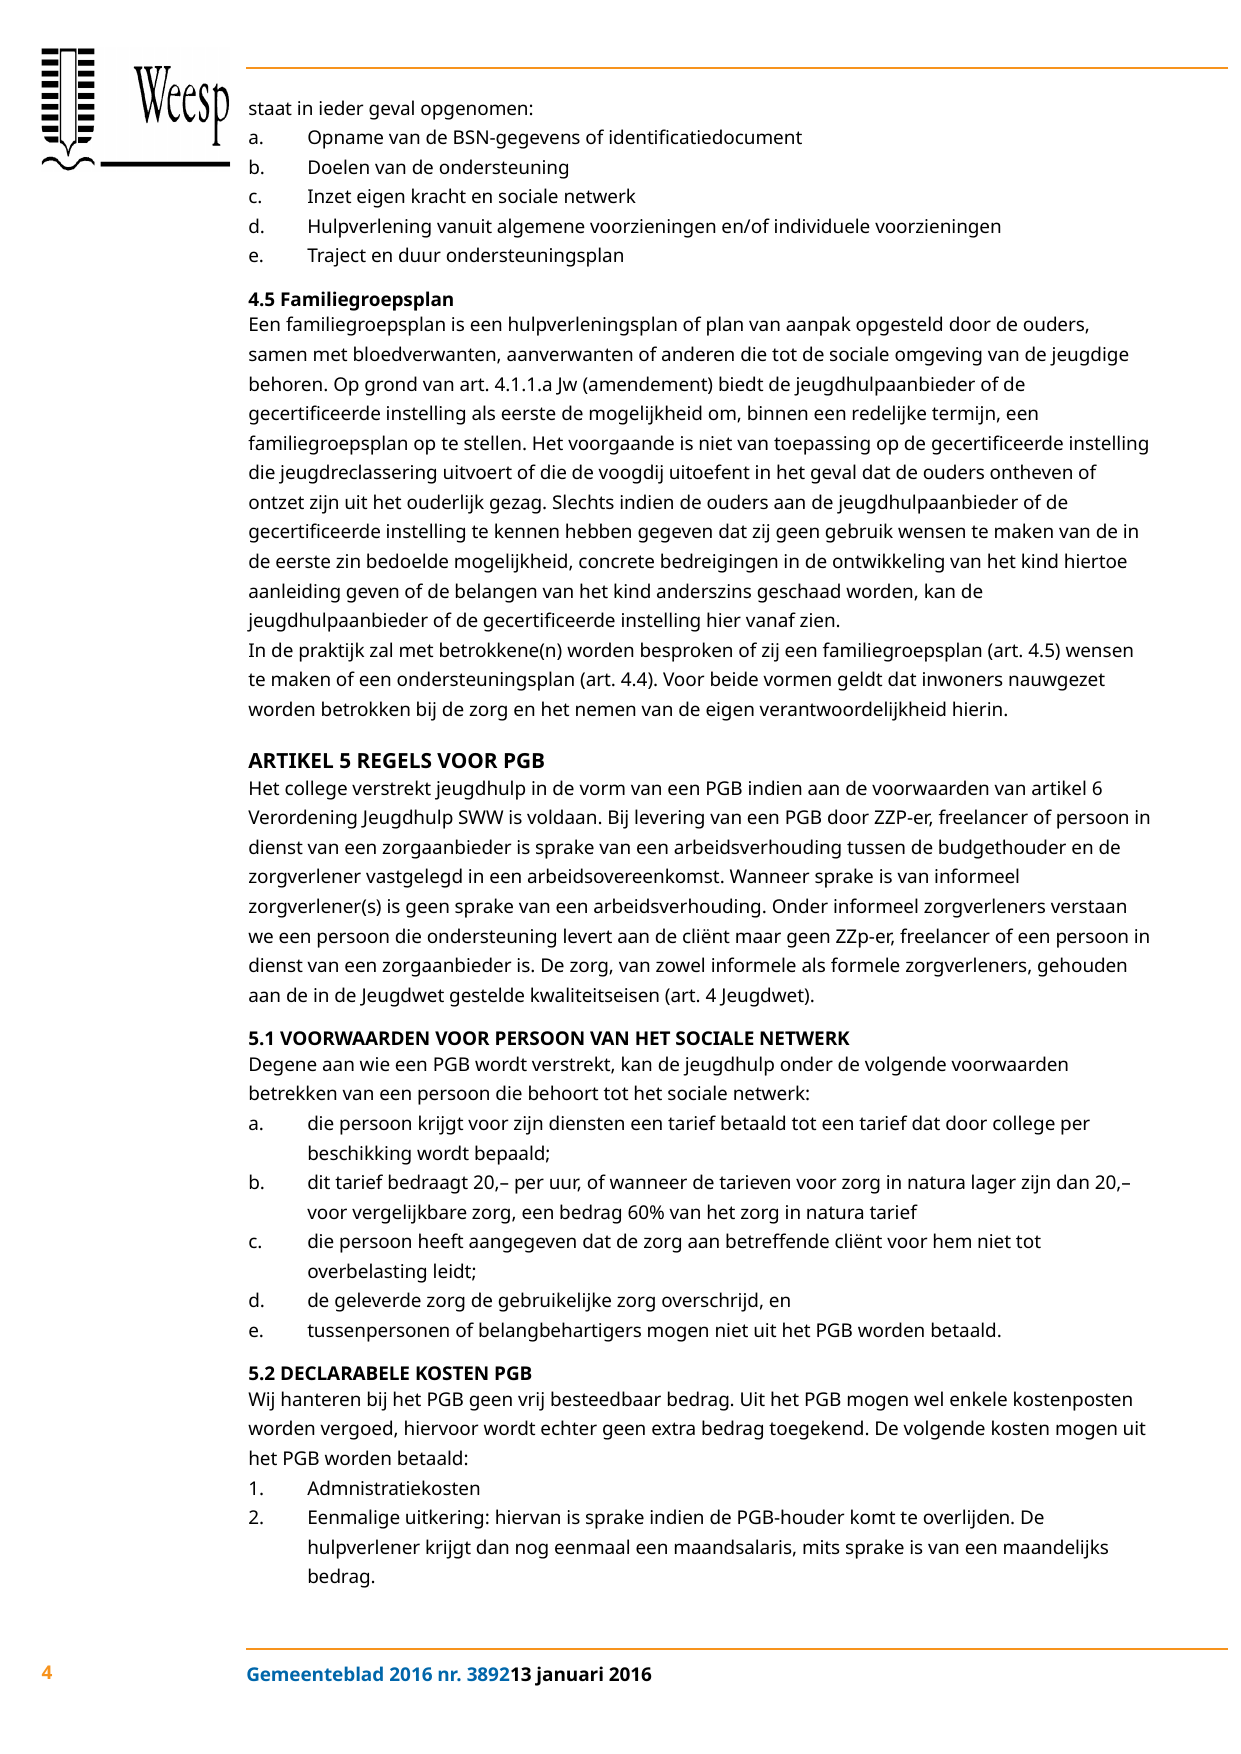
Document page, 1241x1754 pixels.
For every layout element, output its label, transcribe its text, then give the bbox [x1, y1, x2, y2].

list Doelen van de ondersteuning [248, 154, 1152, 180]
text staat in ieder geval opgenomen: [248, 95, 1152, 121]
text In de praktijk zal met betrokkene(n) worden besproken of zij een familiegroepsplan (art. 4.5) wensen te maken of een ondersteuningsplan (art. 4.4). Voor beide vormen geldt dat inwoners nauwgezet worden betrokken bij de zorg en het nemen van de eigen verantwoordelijkheid hierin. [248, 637, 1152, 722]
picture [41, 47, 231, 172]
list die persoon heeft aangegeven dat de zorg aan betreffende cliënt voor hem niet tot overbelasting leidt; [248, 1228, 1152, 1284]
text 5.2 DECLARABELE KOSTEN PGB [248, 1360, 1152, 1386]
list Admnistratiekosten [248, 1475, 1152, 1501]
list tussenpersonen of belangbehartigers mogen niet uit het PGB worden betaald. [248, 1317, 1152, 1343]
text Degene aan wie een PGB wordt verstrekt, kan de jeugdhulp onder de volgende voorwaarden betrekken van een persoon die behoort tot het sociale netwerk: [248, 1051, 1152, 1106]
list de geleverde zorg de gebruikelijke zorg overschrijd, en [248, 1288, 1152, 1313]
text 5.1 VOORWAARDEN VOOR PERSOON VAN HET SOCIALE NETWERK [248, 1025, 1152, 1051]
text Wij hanteren bij het PGB geen vrij besteedbaar bedrag. Uit het PGB mogen wel enkele kostenposten worden vergoed, hiervoor wordt echter geen extra bedrag toegekend. De volgende kosten mogen uit het PGB worden betaald: [248, 1386, 1152, 1471]
list Inzet eigen kracht en sociale netwerk [248, 183, 1152, 209]
text Het college verstrekt jeugdhulp in de vorm van een PGB indien aan de voorwaarden van artikel 6 Verordening Jeugdhulp SWW is voldaan. Bij levering van een PGB door ZZP-er, freelancer of persoon in dienst van een zorgaanbieder is sprake van een arbeidsverhouding tussen de budgethouder en de zorgverlener vastgelegd in een arbeidsovereenkomst. Wanneer sprake is van informeel zorgverlener(s) is geen sprake van een arbeidsverhouding. Onder informeel zorgverleners verstaan we een persoon die ondersteuning levert aan de cliënt maar geen ZZp-er, freelancer of een persoon in dienst van een zorgaanbieder is. De zorg, van zowel informele als formele zorgverleners, gehouden aan de in de Jeugdwet gestelde kwaliteitseisen (art. 4 Jeugdwet). [248, 775, 1152, 1008]
list dit tarief bedraagt 20,– per uur, of wanneer de tarieven voor zorg in natura lager zijn dan 20,– voor vergelijkbare zorg, een bedrag 60% van het zorg in natura tarief [248, 1169, 1152, 1224]
text Een familiegroepsplan is een hulpverleningsplan of plan van aanpak opgesteld door de ouders, samen met bloedverwanten, aanverwanten of anderen die tot de sociale omgeving van de jeugdige behoren. Op grond van art. 4.1.1.a Jw (amendement) biedt de jeugdhulpaanbieder of de gecertificeerde instelling als eerste de mogelijkheid om, binnen een redelijke termijn, een familiegroepsplan op te stellen. Het voorgaande is niet van toepassing op de gecertificeerde instelling die jeugdreclassering uitvoert of die de voogdij uitoefent in het geval dat de ouders ontheven of ontzet zijn uit het ouderlijk gezag. Slechts indien de ouders aan de jeugdhulpaanbieder of de gecertificeerde instelling te kennen hebben gegeven dat zij geen gebruik wensen te maken van de in de eerste zin bedoelde mogelijkheid, concrete bedreigingen in de ontwikkeling van het kind hiertoe aanleiding geven of de belangen van het kind anderszins geschaad worden, kan de jeugdhulpaanbieder of de gecertificeerde instelling hier vanaf zien. [248, 312, 1152, 633]
list Hulpverlening vanuit algemene voorzieningen en/of individuele voorzieningen [248, 213, 1152, 239]
list Traject en duur ondersteuningsplan [248, 243, 1152, 268]
text ARTIKEL 5 REGELS VOOR PGB [248, 747, 1152, 775]
text 4.5 Familiegroepsplan [248, 286, 1152, 312]
list Opname van de BSN-gegevens of identificatiedocument [248, 124, 1152, 150]
list Eenmalige uitkering: hiervan is sprake indien de PGB-houder komt te overlijden. De hulpverlener krijgt dan nog eenmaal een maandsalaris, mits sprake is van een maandelijks bedrag. [248, 1504, 1152, 1589]
list die persoon krijgt voor zijn diensten een tarief betaald tot een tarief dat door college per beschikking wordt bepaald; [248, 1110, 1152, 1165]
